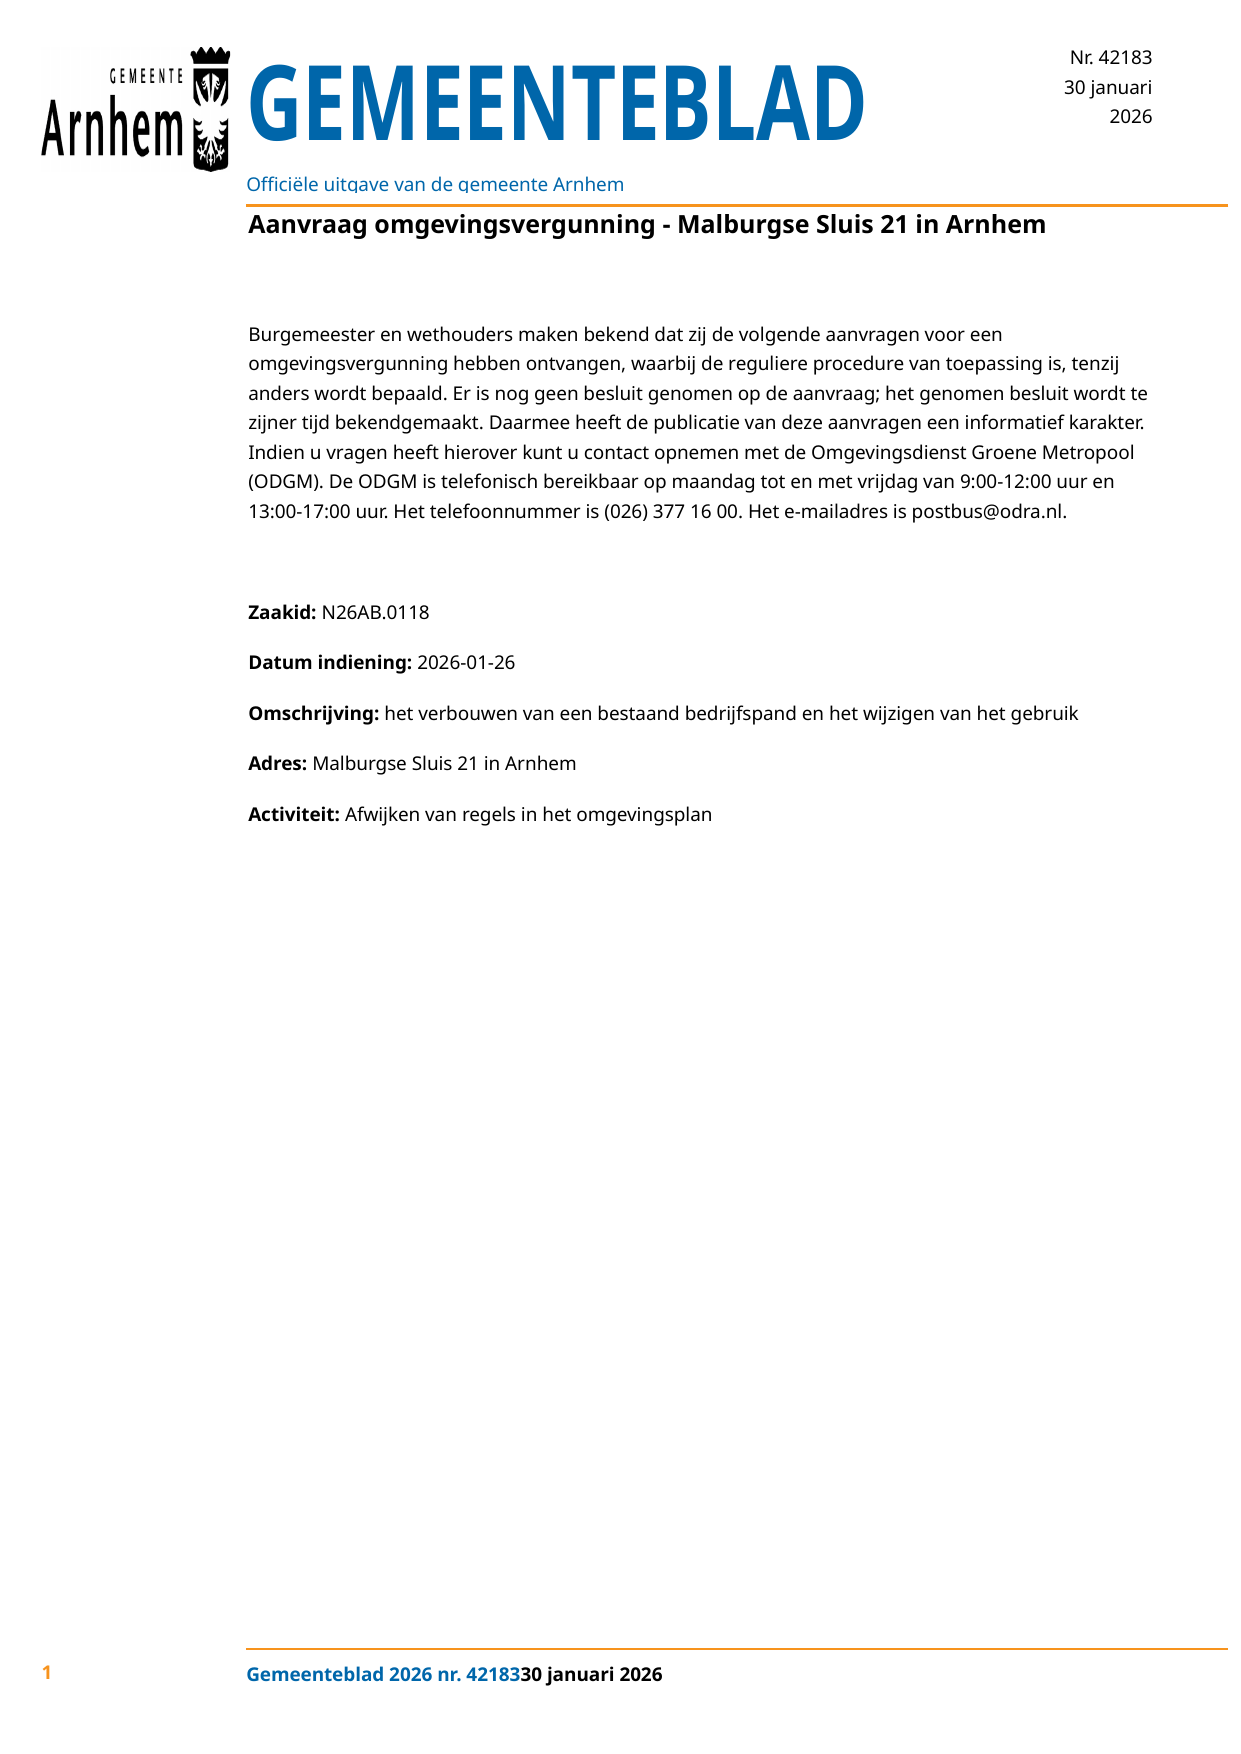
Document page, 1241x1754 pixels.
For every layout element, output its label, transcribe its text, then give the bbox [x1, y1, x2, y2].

text Adres: Malburgse Sluis 21 in Arnhem [248, 750, 1152, 776]
text Activiteit: Afwijken van regels in het omgevingsplan [248, 801, 1152, 826]
text Aanvraag omgevingsvergunning - Malburgse Sluis 21 in Arnhem [248, 207, 1152, 241]
text Datum indiening: 2026-01-26 [248, 649, 1152, 675]
text Burgemeester en wethouders maken bekend dat zij de volgende aanvragen voor een omgevingsvergunning hebben ontvangen, waarbij de reguliere procedure van toepassing is, tenzij anders wordt bepaald. Er is nog geen besluit genomen op de aanvraag; het genomen besluit wordt te zijner tijd bekendgemaakt. Daarmee heeft de publicatie van deze aanvragen een informatief karakter. Indien u vragen heeft hierover kunt u contact opnemen met de Omgevingsdienst Groene Metropool (ODGM). De ODGM is telefonisch bereikbaar op maandag tot en met vrijdag van 9:00-12:00 uur en 13:00-17:00 uur. Het telefoonnummer is (026) 377 16 00. Het e-mailadres is postbus@odra.nl. [248, 321, 1152, 524]
text Zaakid: N26AB.0118 [248, 599, 1152, 625]
text Omschrijving: het verbouwen van een bestaand bedrijfspand en het wijzigen van het gebruik [248, 700, 1152, 726]
picture [41, 47, 231, 172]
